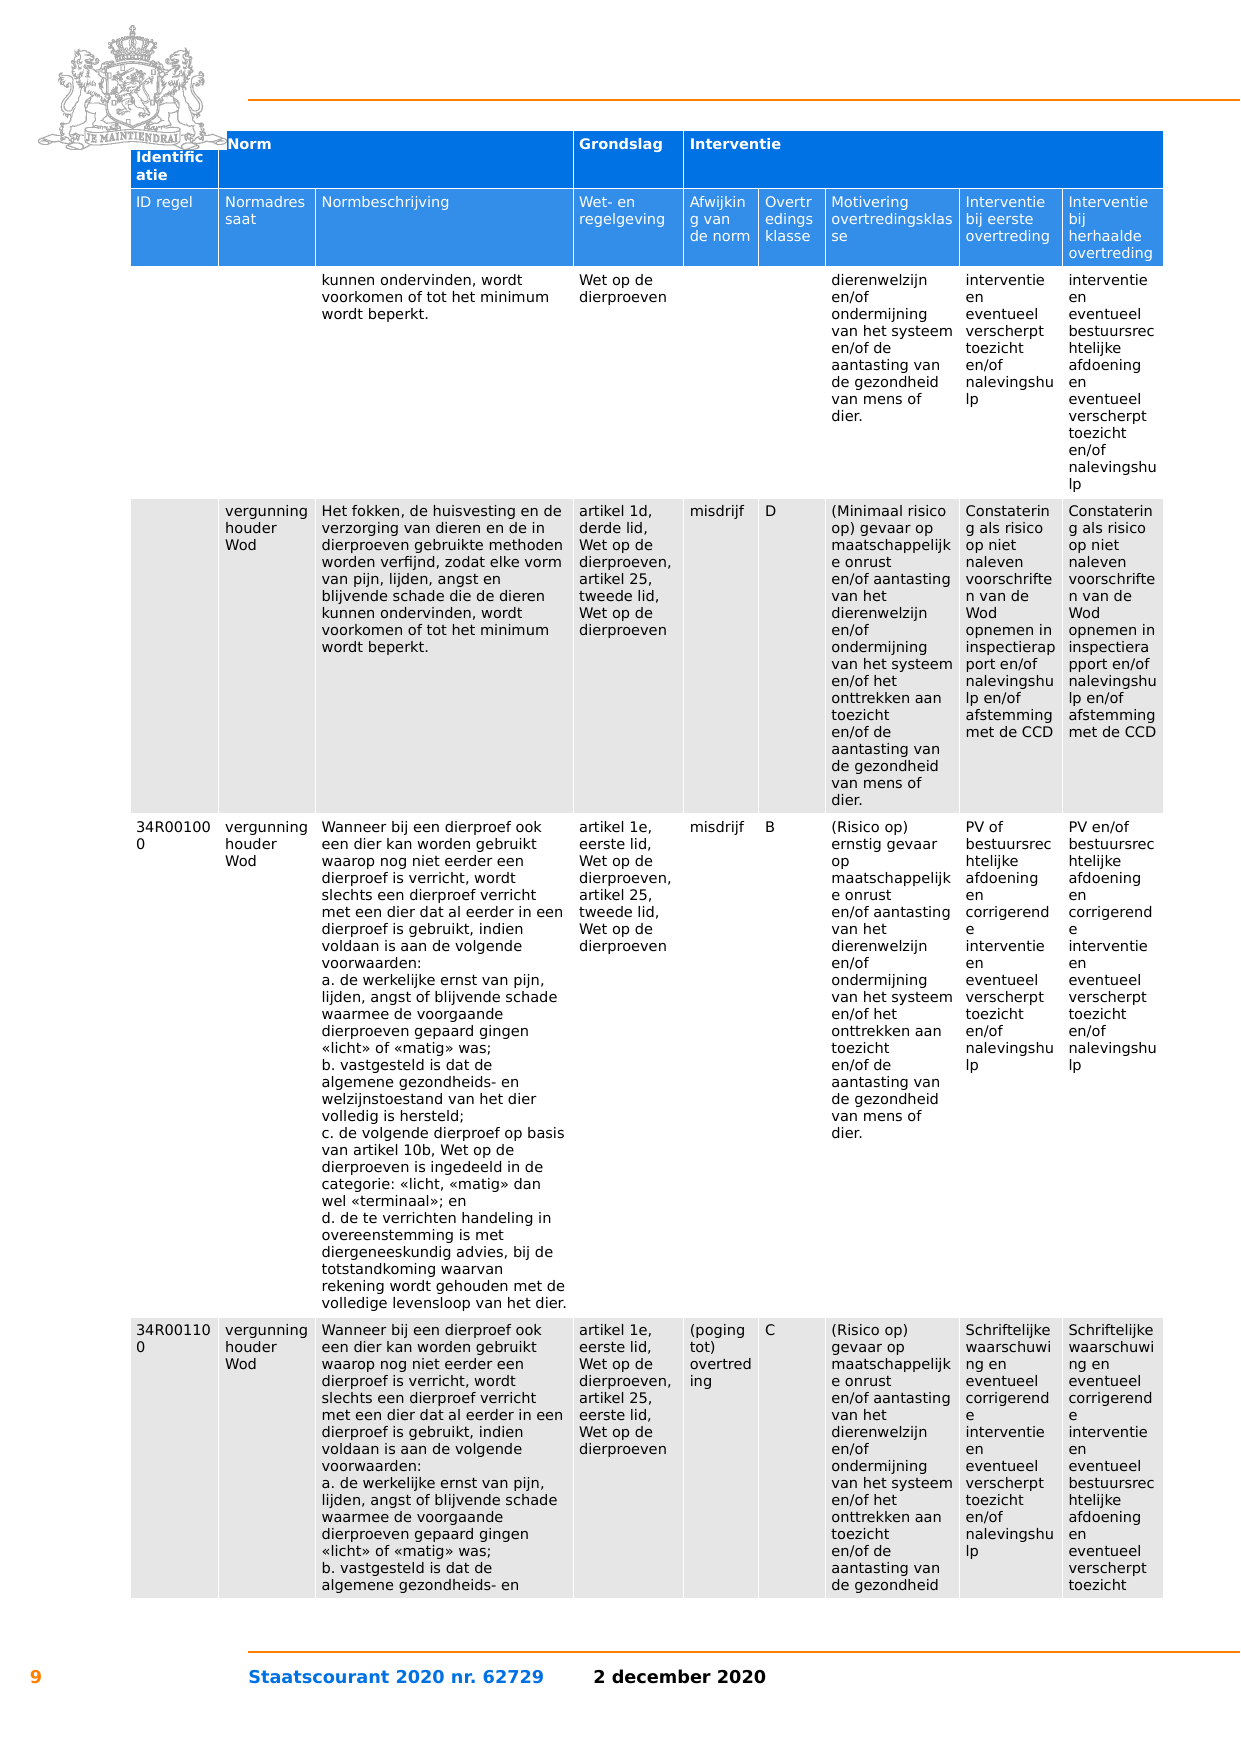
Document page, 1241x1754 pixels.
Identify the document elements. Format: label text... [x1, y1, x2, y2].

table_cell Wet op de dierproeven [574, 268, 683, 497]
table_cell Normbeschrijving [316, 189, 573, 266]
table_cell (Risico op) gevaar op maatschappelijke onrust en/of aantasting van het dierenwelzijn en/of ondermijning van het systeem en/of het onttrekken aan toezicht en/of de aantasting van de gezondheid [826, 1318, 959, 1598]
table_cell Constatering als risico op niet naleven voorschriften van de Wod opnemen in inspectierapport en/of nalevingshulp en/of afstemming met de CCD [1063, 499, 1163, 813]
table_cell 34R001100 [131, 1318, 218, 1598]
table_cell Interventie bij eerste overtreding [960, 189, 1062, 266]
table_cell (Minimaal risico op) gevaar op maatschappelijke onrust en/of aantasting van het dierenwelzijn en/of ondermijning van het systeem en/of het onttrekken aan toezicht en/of de aantasting van de gezondheid van mens of dier. [826, 499, 959, 813]
table_cell misdrijf [684, 499, 758, 813]
table_header Grondslag [574, 131, 683, 188]
table_cell Wanneer bij een dierproef ook een dier kan worden gebruikt waarop nog niet eerder een dierproef is verricht, wordt slechts een dierproef verricht met een dier dat al eerder in een dierproef is gebruikt, indien voldaan is aan de volgende voorwaarden: a. de werkelijke ernst van pijn, lijden, angst of blijvende schade waarmee de voorgaande dierproeven gepaard gingen «licht» of «matig» was; b. vastgesteld is dat de algemene gezondheids- en welzijnstoestand van het dier volledig is hersteld; c. de volgende dierproef op basis van artikel 10b, Wet op de dierproeven is ingedeeld in de categorie: «licht, «matig» dan wel «terminaal»; en d. de te verrichten handeling in overeenstemming is met diergeneeskundig advies, bij de totstandkoming waarvan rekening wordt gehouden met de volledige levensloop van het dier. [316, 815, 573, 1316]
table_cell Wanneer bij een dierproef ook een dier kan worden gebruikt waarop nog niet eerder een dierproef is verricht, wordt slechts een dierproef verricht met een dier dat al eerder in een dierproef is gebruikt, indien voldaan is aan de volgende voorwaarden: a. de werkelijke ernst van pijn, lijden, angst of blijvende schade waarmee de voorgaande dierproeven gepaard gingen «licht» of «matig» was; b. vastgesteld is dat de algemene gezondheids- en [316, 1318, 573, 1598]
table_cell (Risico op) ernstig gevaar op maatschappelijke onrust en/of aantasting van het dierenwelzijn en/of ondermijning van het systeem en/of het onttrekken aan toezicht en/of de aantasting van de gezondheid van mens of dier. [826, 815, 959, 1316]
table_header Identificatie [131, 150, 218, 188]
table_cell Het fokken, de huisvesting en de verzorging van dieren en de in dierproeven gebruikte methoden worden verfijnd, zodat elke vorm van pijn, lijden, angst en blijvende schade die de dieren kunnen ondervinden, wordt voorkomen of tot het minimum wordt beperkt. [316, 499, 573, 813]
table_cell Wet- en regelgeving [574, 189, 683, 266]
table_cell ID regel [131, 189, 218, 266]
table_cell Constatering als risico op niet naleven voorschriften van de Wod opnemen in inspectierapport en/of nalevingshulp en/of afstemming met de CCD [960, 499, 1062, 813]
table_header Norm [219, 131, 573, 188]
table_cell [219, 268, 315, 497]
table_cell vergunninghouder Wod [219, 1318, 315, 1598]
table_cell interventie en eventueel bestuursrechtelijke afdoening en eventueel verscherpt toezicht en/of nalevingshulp [1063, 268, 1163, 497]
table_cell interventie en eventueel verscherpt toezicht en/of nalevingshulp [960, 268, 1062, 497]
table_cell B [759, 815, 825, 1316]
picture [38, 25, 227, 150]
table_cell PV en/of bestuursrechtelijke afdoening en corrigerende interventie en eventueel verscherpt toezicht en/of nalevingshulp [1063, 815, 1163, 1316]
table_cell Overtredingsklasse [759, 189, 825, 266]
table_cell D [759, 499, 825, 813]
table_cell kunnen ondervinden, wordt voorkomen of tot het minimum wordt beperkt. [316, 268, 573, 497]
table_cell vergunninghouder Wod [219, 499, 315, 813]
table_cell (poging tot) overtreding [684, 1318, 758, 1598]
table_cell misdrijf [684, 815, 758, 1316]
table_cell [131, 268, 218, 497]
table_cell [759, 268, 825, 497]
table_cell C [759, 1318, 825, 1598]
table_cell dierenwelzijn en/of ondermijning van het systeem en/of de aantasting van de gezondheid van mens of dier. [826, 268, 959, 497]
table_cell Interventie bij herhaalde overtreding [1063, 189, 1163, 266]
table_cell vergunninghouder Wod [219, 815, 315, 1316]
table_cell Schriftelijke waarschuwing en eventueel corrigerende interventie en eventueel bestuursrechtelijke afdoening en eventueel verscherpt toezicht [1063, 1318, 1163, 1598]
table_cell 34R001000 [131, 815, 218, 1316]
table_cell Motivering overtredingsklasse [826, 189, 959, 266]
table_cell Schriftelijke waarschuwing en eventueel corrigerende interventie en eventueel verscherpt toezicht en/of nalevingshulp [960, 1318, 1062, 1598]
table_cell [131, 499, 218, 813]
table_cell PV of bestuursrechtelijke afdoening en corrigerende interventie en eventueel verscherpt toezicht en/of nalevingshulp [960, 815, 1062, 1316]
table_cell artikel 1e, eerste lid, Wet op de dierproeven, artikel 25, tweede lid, Wet op de dierproeven [574, 815, 683, 1316]
table_header Interventie [684, 131, 1163, 188]
table_cell artikel 1d, derde lid, Wet op de dierproeven, artikel 25, tweede lid, Wet op de dierproeven [574, 499, 683, 813]
table_cell [684, 268, 758, 497]
table_cell Afwijking van de norm [684, 189, 758, 266]
table_cell Normadressaat [219, 189, 315, 266]
table_cell artikel 1e, eerste lid, Wet op de dierproeven, artikel 25, eerste lid, Wet op de dierproeven [574, 1318, 683, 1598]
